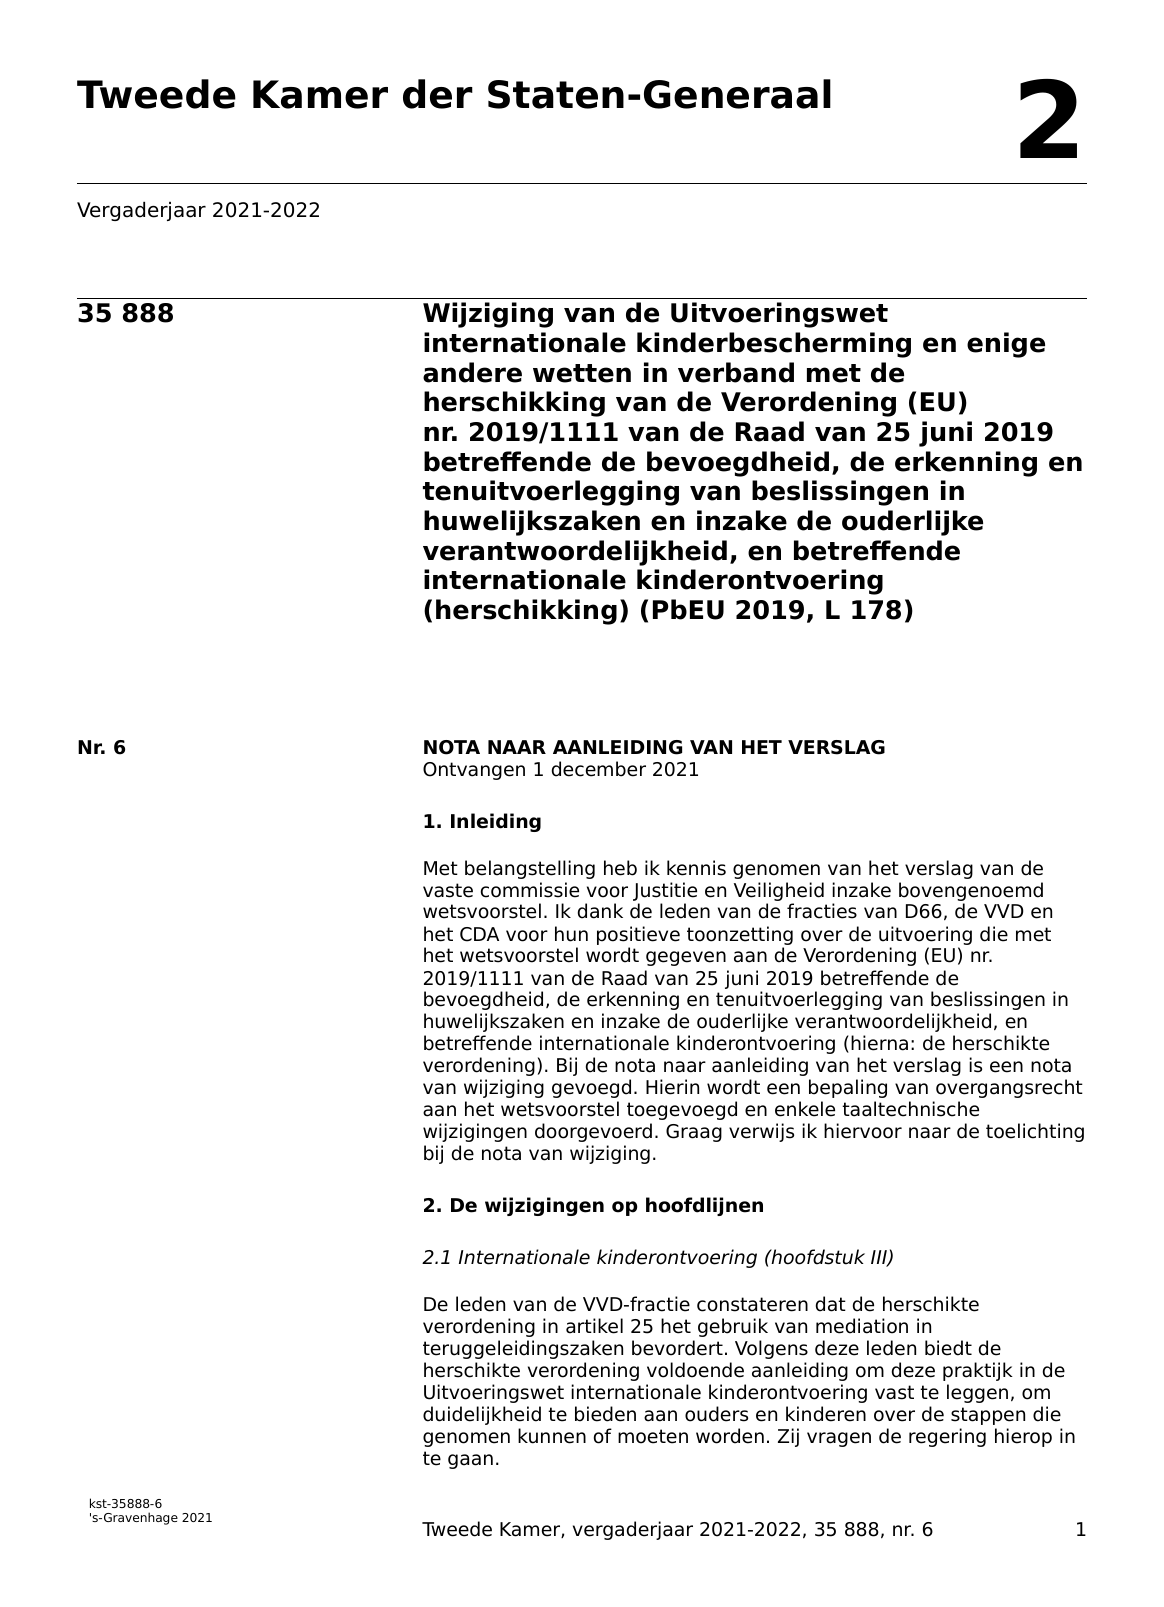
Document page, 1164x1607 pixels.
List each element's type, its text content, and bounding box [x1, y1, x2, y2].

text kst-35888-6 [88, 1497, 323, 1511]
subtitle 35 888 Wijziging van de Uitvoeringswet internationale kinderbescherming en enige andere wetten in verband met de herschikking van de Verordening (EU) nr. 2019/1111 van de Raad van 25 juni 2019 betreffende de bevoegdheid, de erkenning en tenuitvoerlegging van beslissingen in huwelijkszaken en inzake de ouderlijke verantwoordelijkheid, en betreffende internationale kinderontvoering (herschikking) (PbEU 2019, L 178) [77, 299, 1087, 626]
subtitle 2.1 Internationale kinderontvoering (hoofdstuk III) [422, 1247, 1087, 1269]
subtitle 1. Inleiding [422, 811, 1087, 832]
subtitle Nr. 6 NOTA NAAR AANLEIDING VAN HET VERSLAG [77, 737, 1087, 758]
text Ontvangen 1 december 2021 [422, 758, 1087, 781]
table_header Tweede Kamer der Staten-Generaal [77, 59, 886, 183]
text Met belangstelling heb ik kennis genomen van het verslag van de vaste commissie voor Justitie en Veiligheid inzake bovengenoemd wetsvoorstel. Ik dank de leden van de fracties van D66, de VVD en het CDA voor hun positieve toonzetting over de uitvoering die met het wetsvoorstel wordt gegeven aan de Verordening (EU) nr. 2019/1111 van de Raad van 25 juni 2019 betreffende de bevoegdheid, de erkenning en tenuitvoerlegging van beslissingen in huwelijkszaken en inzake de ouderlijke verantwoordelijkheid, en betreffende internationale kinderontvoering (hierna: de herschikte verordening). Bij de nota naar aanleiding van het verslag is een nota van wijziging gevoegd. Hierin wordt een bepaling van overgangsrecht aan het wetsvoorstel toegevoegd en enkele taaltechnische wijzigingen doorgevoerd. Graag verwijs ik hiervoor naar de toelichting bij de nota van wijziging. [422, 857, 1087, 1165]
text De leden van de VVD-fractie constateren dat de herschikte verordening in artikel 25 het gebruik van mediation in teruggeleidingszaken bevordert. Volgens deze leden biedt de herschikte verordening voldoende aanleiding om deze praktijk in de Uitvoeringswet internationale kinderontvoering vast te leggen, om duidelijkheid te bieden aan ouders en kinderen over de stappen die genomen kunnen of moeten worden. Zij vragen de regering hierop in te gaan. [422, 1294, 1087, 1470]
subtitle 2. De wijzigingen op hoofdlijnen [422, 1195, 1087, 1217]
table_cell Vergaderjaar 2021-2022 [77, 184, 1087, 298]
table_header 2 [886, 59, 1087, 183]
text 's-Gravenhage 2021 [88, 1511, 323, 1525]
